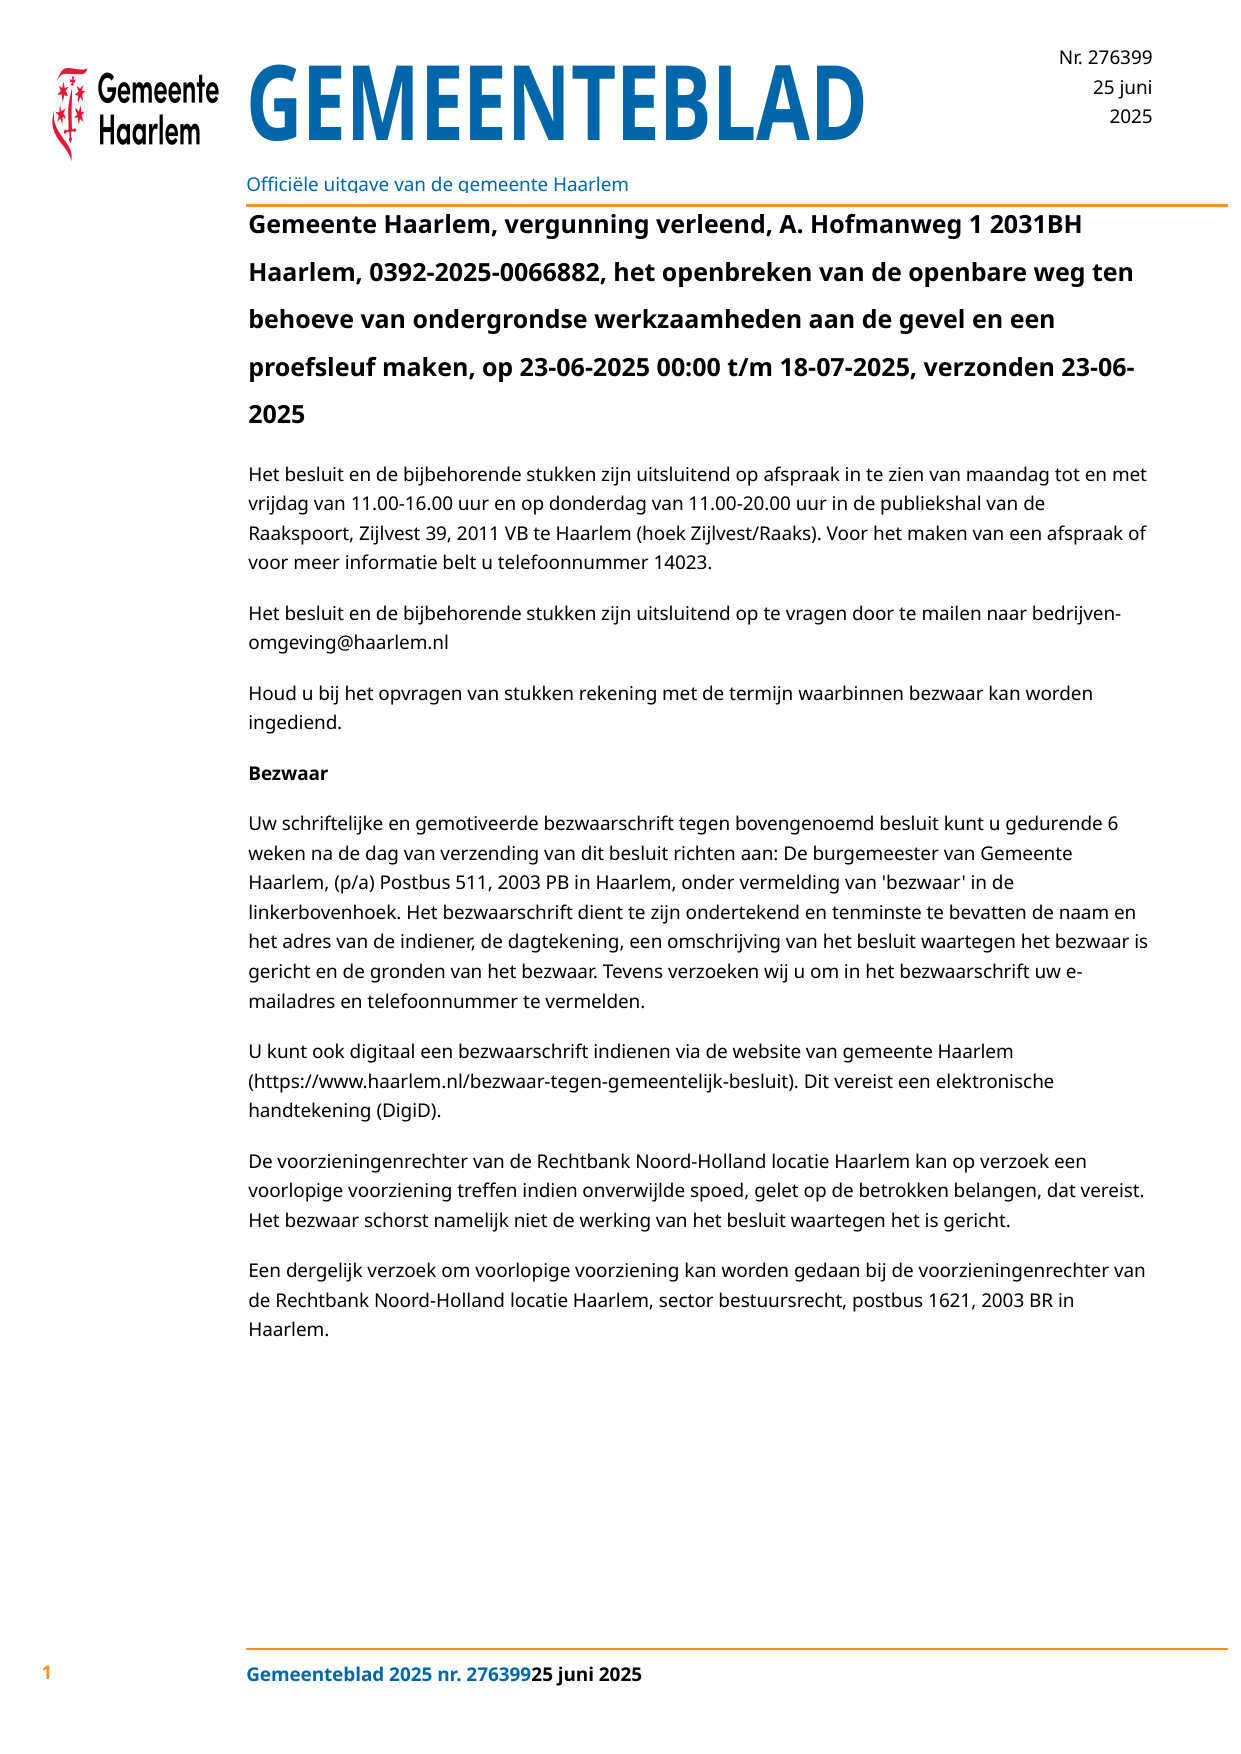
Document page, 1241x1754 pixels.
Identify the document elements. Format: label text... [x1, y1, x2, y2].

text Uw schriftelijke en gemotiveerde bezwaarschrift tegen bovengenoemd besluit kunt u gedurende 6 weken na de dag van verzending van dit besluit richten aan: De burgemeester van Gemeente Haarlem, (p/a) Postbus 511, 2003 PB in Haarlem, onder vermelding van 'bezwaar' in de linkerbovenhoek. Het bezwaarschrift dient te zijn ondertekend en tenminste te bevatten de naam en het adres van de indiener, de dagtekening, een omschrijving van het besluit waartegen het bezwaar is gericht en de gronden van het bezwaar. Tevens verzoeken wij u om in het bezwaarschrift uw e-mailadres en telefoonnummer te vermelden. [248, 810, 1152, 1013]
text Bezwaar [248, 760, 1152, 786]
text U kunt ook digitaal een bezwaarschrift indienen via de website van gemeente Haarlem (https://www.haarlem.nl/bezwaar-tegen-gemeentelijk-besluit). Dit vereist een elektronische handtekening (DigiD). [248, 1038, 1152, 1123]
text Het besluit en de bijbehorende stukken zijn uitsluitend op afspraak in te zien van maandag tot en met vrijdag van 11.00-16.00 uur en op donderdag van 11.00-20.00 uur in de publiekshal van de Raakspoort, Zijlvest 39, 2011 VB te Haarlem (hoek Zijlvest/Raaks). Voor het maken van een afspraak of voor meer informatie belt u telefoonnummer 14023. [248, 461, 1152, 575]
text De voorzieningenrechter van de Rechtbank Noord-Holland locatie Haarlem kan op verzoek een voorlopige voorziening treffen indien onverwijlde spoed, gelet op de betrokken belangen, dat vereist. Het bezwaar schorst namelijk niet de werking van het besluit waartegen het is gericht. [248, 1148, 1152, 1233]
text Gemeente Haarlem, vergunning verleend, A. Hofmanweg 1 2031BH Haarlem, 0392-2025-0066882, het openbreken van de openbare weg ten behoeve van ondergrondse werkzaamheden aan de gevel en een proefsleuf maken, op 23-06-2025 00:00 t/m 18-07-2025, verzonden 23-06-2025 [248, 207, 1152, 431]
text Houd u bij het opvragen van stukken rekening met de termijn waarbinnen bezwaar kan worden ingediend. [248, 680, 1152, 735]
text Een dergelijk verzoek om voorlopige voorziening kan worden gedaan bij de voorzieningenrechter van de Rechtbank Noord-Holland locatie Haarlem, sector bestuursrecht, postbus 1621, 2003 BR in Haarlem. [248, 1257, 1152, 1342]
picture [41, 47, 231, 172]
text Het besluit en de bijbehorende stukken zijn uitsluitend op te vragen door te mailen naar bedrijven-omgeving@haarlem.nl [248, 600, 1152, 655]
